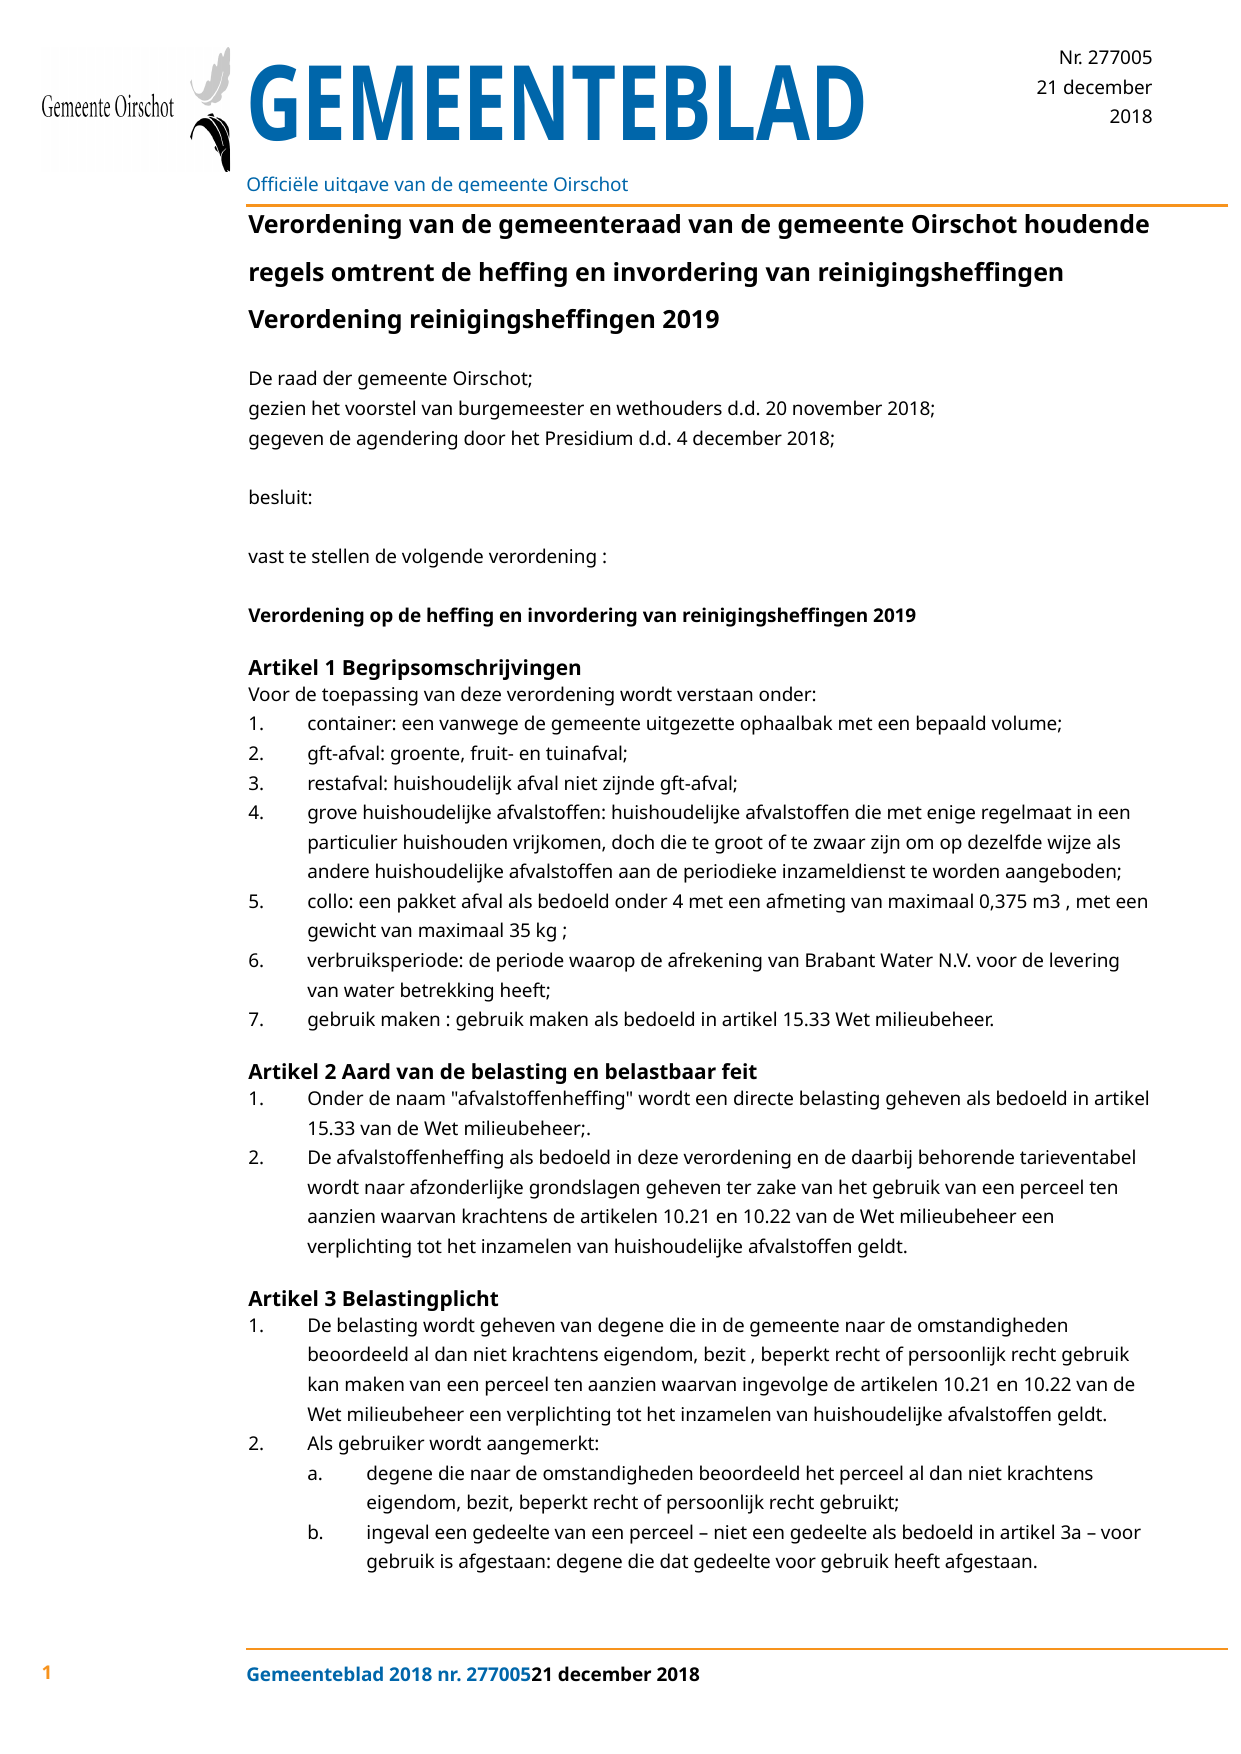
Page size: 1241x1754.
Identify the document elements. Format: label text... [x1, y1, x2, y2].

list De belasting wordt geheven van degene die in de gemeente naar de omstandigheden beoordeeld al dan niet krachtens eigendom, bezit , beperkt recht of persoonlijk recht gebruik kan maken van een perceel ten aanzien waarvan ingevolge de artikelen 10.21 en 10.22 van de Wet milieubeheer een verplichting tot het inzamelen van huishoudelijke afvalstoffen geldt. [248, 1312, 1152, 1427]
list Als gebruiker wordt aangemerkt: [248, 1430, 1152, 1456]
text Voor de toepassing van deze verordening wordt verstaan onder: [248, 681, 1152, 707]
text Artikel 3 Belastingplicht [248, 1284, 1152, 1312]
text gegeven de agendering door het Presidium d.d. 4 december 2018; [248, 425, 1152, 450]
list ingeval een gedeelte van een perceel – niet een gedeelte als bedoeld in artikel 3a – voor gebruik is afgestaan: degene die dat gedeelte voor gebruik heeft afgestaan. [307, 1519, 1152, 1574]
list gft-afval: groente, fruit- en tuinafval; [248, 740, 1152, 766]
list collo: een pakket afval als bedoeld onder 4 met een afmeting van maximaal 0,375 m3 , met een gewicht van maximaal 35 kg ; [248, 888, 1152, 943]
text gezien het voorstel van burgemeester en wethouders d.d. 20 november 2018; [248, 395, 1152, 421]
text De raad der gemeente Oirschot; [248, 366, 1152, 391]
list grove huishoudelijke afvalstoffen: huishoudelijke afvalstoffen die met enige regelmaat in een particulier huishouden vrijkomen, doch die te groot of te zwaar zijn om op dezelfde wijze als andere huishoudelijke afvalstoffen aan de periodieke inzameldienst te worden aangeboden; [248, 799, 1152, 884]
list degene die naar de omstandigheden beoordeeld het perceel al dan niet krachtens eigendom, bezit, beperkt recht of persoonlijk recht gebruikt; [307, 1460, 1152, 1515]
text besluit: [248, 484, 1152, 509]
text Verordening op de heffing en invordering van reinigingsheffingen 2019 [248, 602, 1152, 628]
text Artikel 1 Begripsomschrijvingen [248, 653, 1152, 681]
text Verordening van de gemeenteraad van de gemeente Oirschot houdende regels omtrent de heffing en invordering van reinigingsheffingen Verordening reinigingsheffingen 2019 [248, 207, 1152, 336]
list verbruiksperiode: de periode waarop de afrekening van Brabant Water N.V. voor de levering van water betrekking heeft; [248, 947, 1152, 1003]
list restafval: huishoudelijk afval niet zijnde gft-afval; [248, 770, 1152, 796]
list Onder de naam "afvalstoffenheffing" wordt een directe belasting geheven als bedoeld in artikel 15.33 van de Wet milieubeheer;. [248, 1085, 1152, 1141]
text Artikel 2 Aard van de belasting en belastbaar feit [248, 1057, 1152, 1085]
list gebruik maken : gebruik maken als bedoeld in artikel 15.33 Wet milieubeheer. [248, 1006, 1152, 1032]
text vast te stellen de volgende verordening : [248, 543, 1152, 569]
list container: een vanwege de gemeente uitgezette ophaalbak met een bepaald volume; [248, 711, 1152, 736]
picture [41, 47, 231, 172]
list De afvalstoffenheffing als bedoeld in deze verordening en de daarbij behorende tarieventabel wordt naar afzonderlijke grondslagen geheven ter zake van het gebruik van een perceel ten aanzien waarvan krachtens de artikelen 10.21 en 10.22 van de Wet milieubeheer een verplichting tot het inzamelen van huishoudelijke afvalstoffen geldt. [248, 1144, 1152, 1259]
